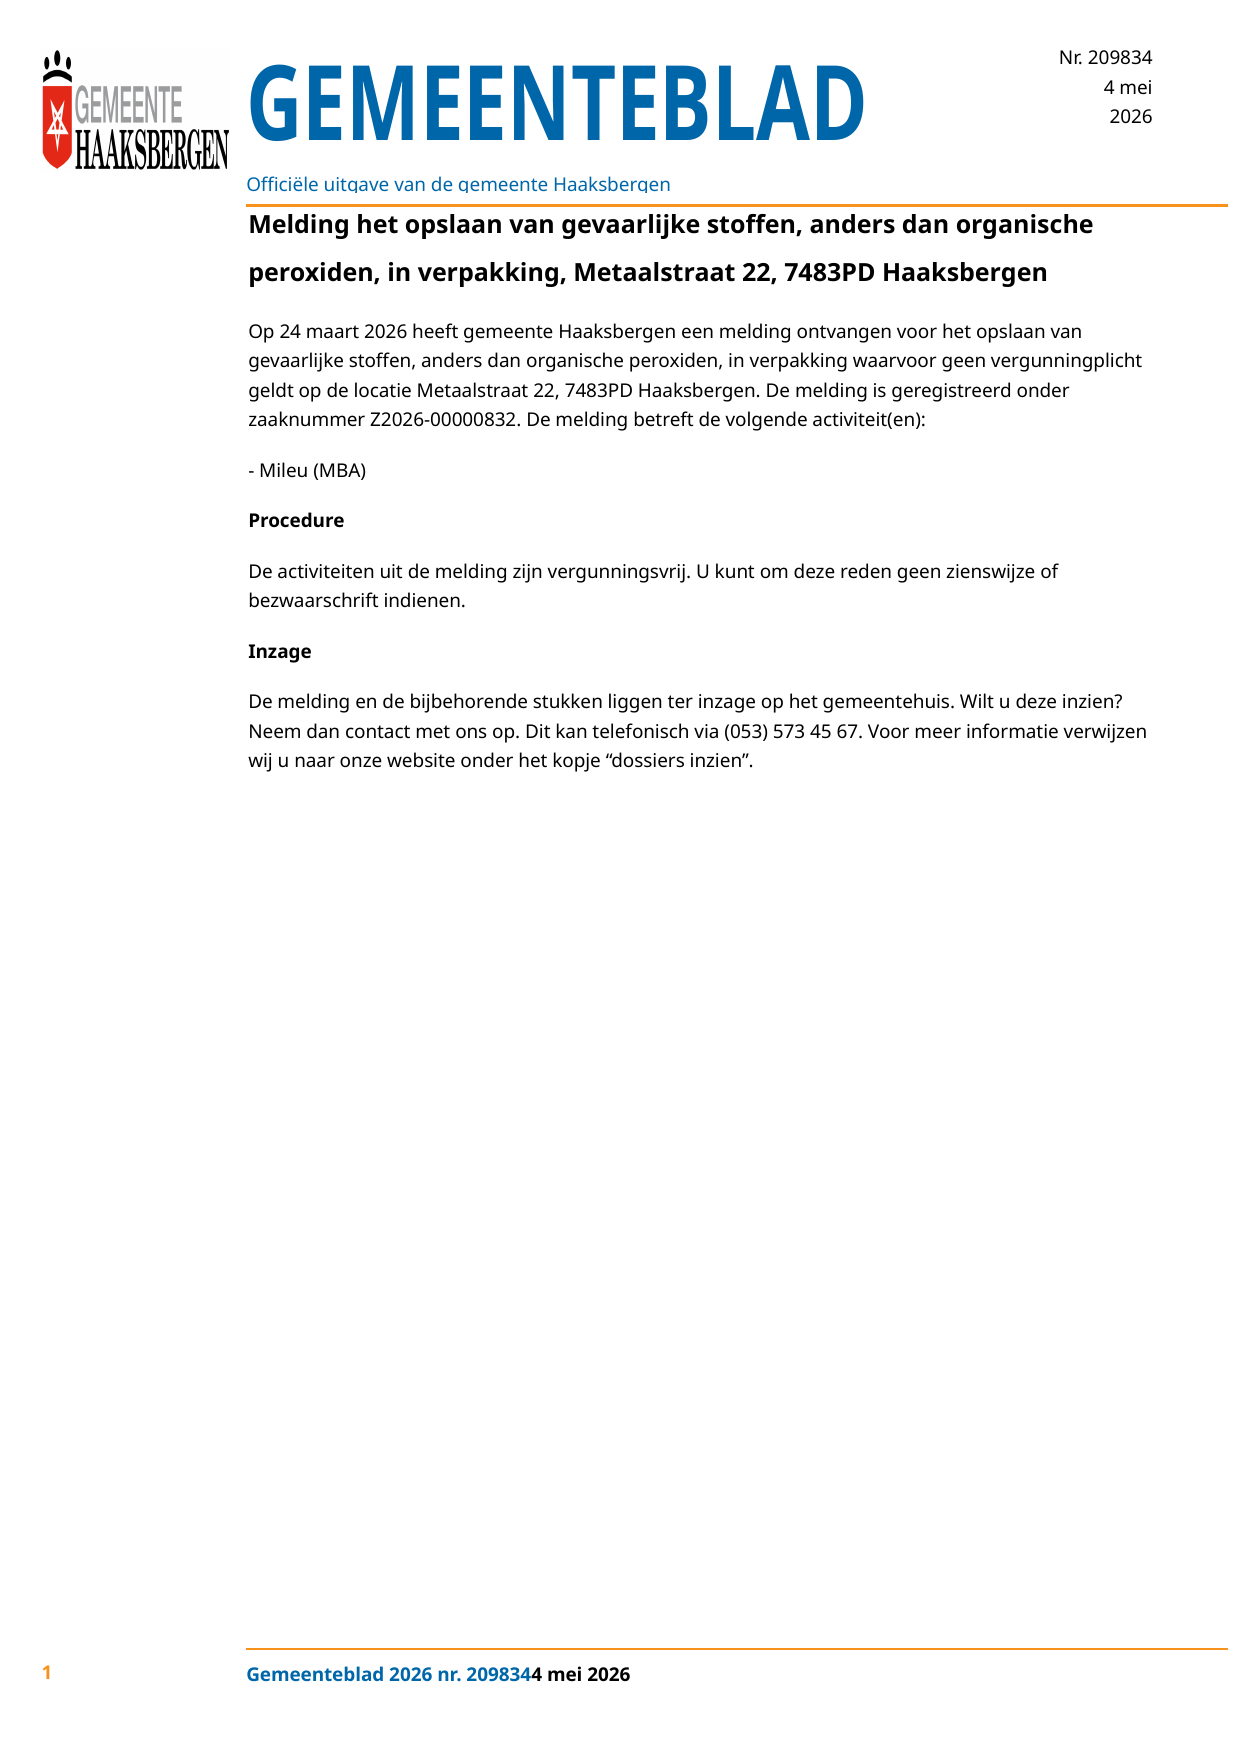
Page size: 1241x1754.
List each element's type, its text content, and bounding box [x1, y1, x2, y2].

picture [41, 47, 231, 172]
text De melding en de bijbehorende stukken liggen ter inzage op het gemeentehuis. Wilt u deze inzien? Neem dan contact met ons op. Dit kan telefonisch via (053) 573 45 67. Voor meer informatie verwijzen wij u naar onze website onder het kopje “dossiers inzien”. [248, 688, 1152, 773]
text Procedure [248, 507, 1152, 533]
text Inzage [248, 638, 1152, 664]
text - Mileu (MBA) [248, 457, 1152, 483]
text De activiteiten uit de melding zijn vergunningsvrij. U kunt om deze reden geen zienswijze of bezwaarschrift indienen. [248, 558, 1152, 613]
text Melding het opslaan van gevaarlijke stoffen, anders dan organische peroxiden, in verpakking, Metaalstraat 22, 7483PD Haaksbergen [248, 207, 1152, 288]
text Op 24 maart 2026 heeft gemeente Haaksbergen een melding ontvangen voor het opslaan van gevaarlijke stoffen, anders dan organische peroxiden, in verpakking waarvoor geen vergunningplicht geldt op de locatie Metaalstraat 22, 7483PD Haaksbergen. De melding is geregistreerd onder zaaknummer Z2026-00000832. De melding betreft de volgende activiteit(en): [248, 318, 1152, 432]
